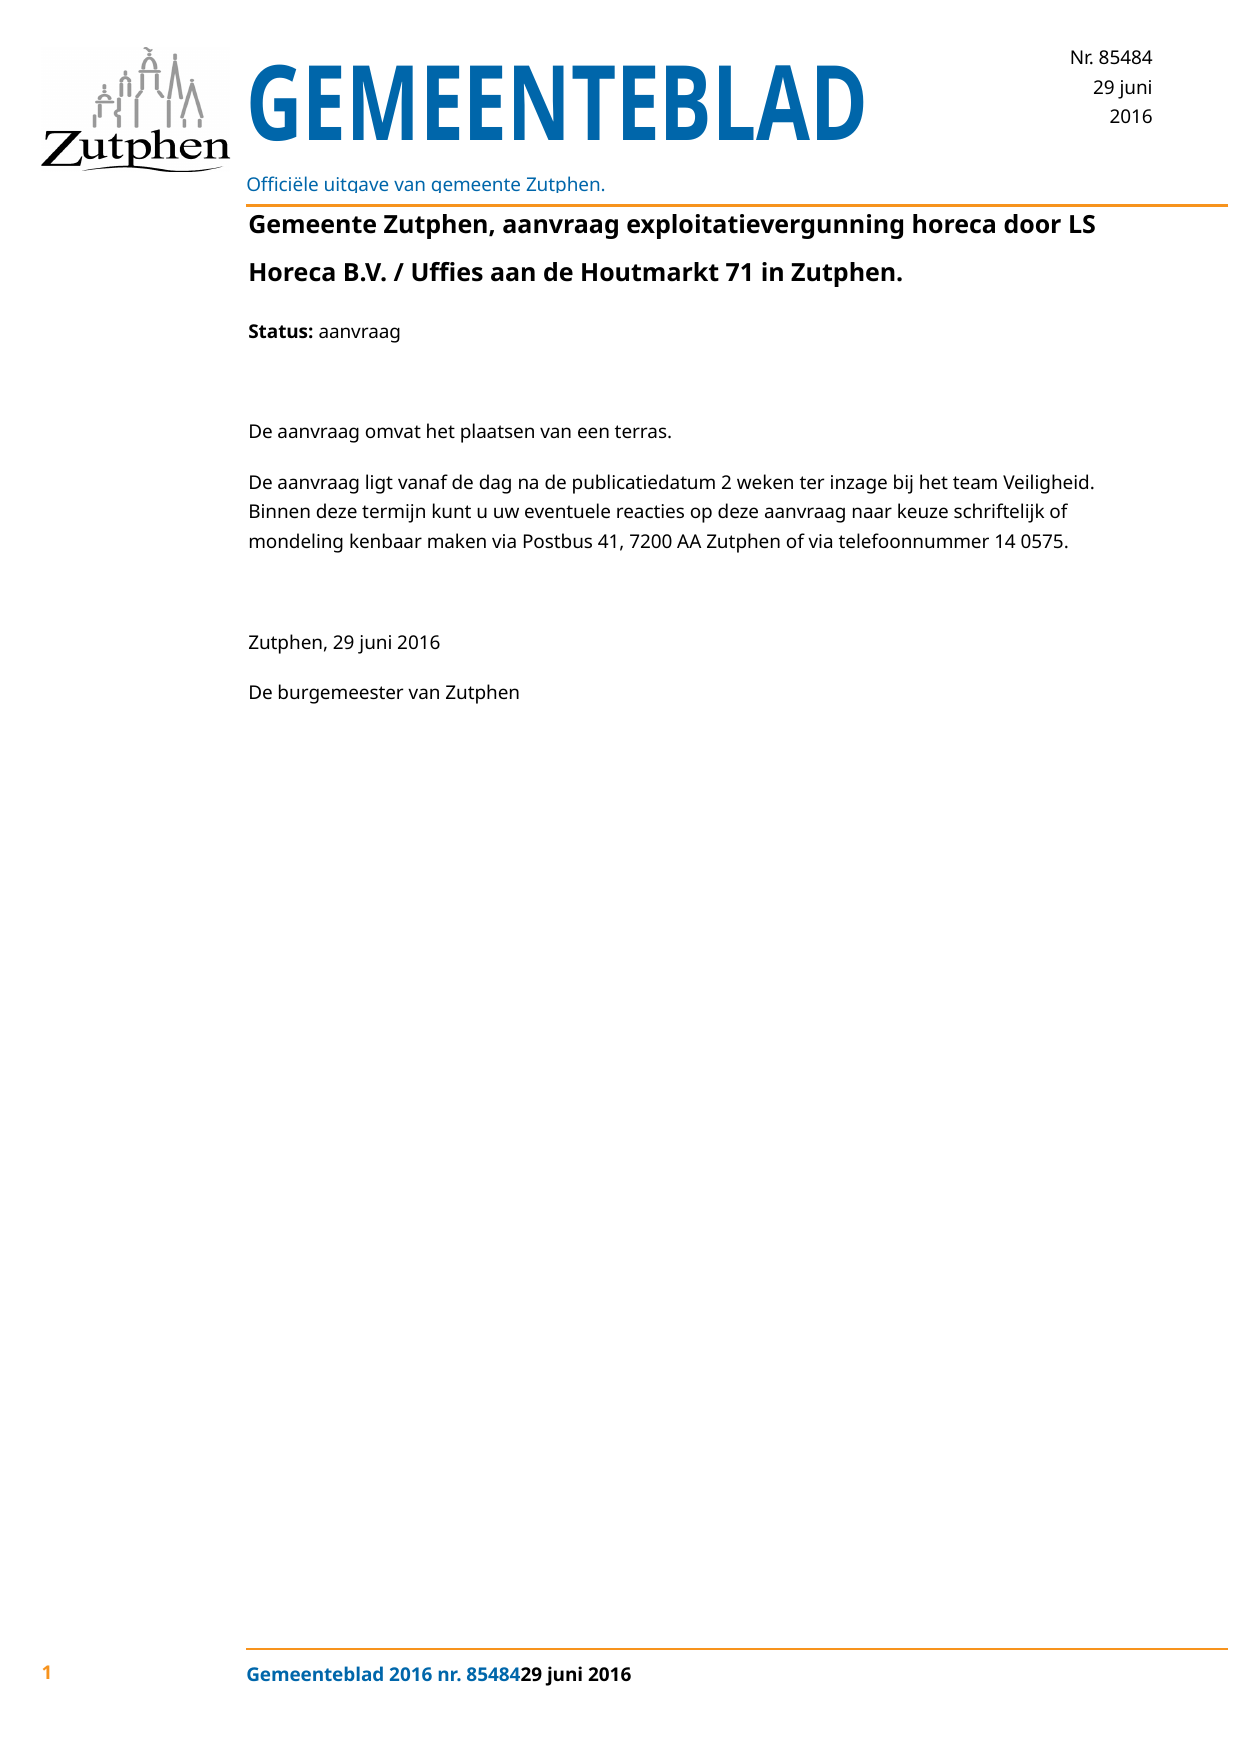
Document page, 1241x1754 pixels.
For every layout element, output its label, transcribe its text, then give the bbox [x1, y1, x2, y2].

text De burgemeester van Zutphen [248, 679, 1152, 705]
text De aanvraag omvat het plaatsen van een terras. [248, 419, 1152, 444]
text Status: aanvraag [248, 318, 1152, 344]
picture [41, 47, 231, 172]
text De aanvraag ligt vanaf de dag na de publicatiedatum 2 weken ter inzage bij het team Veiligheid. Binnen deze termijn kunt u uw eventuele reacties op deze aanvraag naar keuze schriftelijk of mondeling kenbaar maken via Postbus 41, 7200 AA Zutphen of via telefoonnummer 14 0575. [248, 469, 1152, 554]
text Gemeente Zutphen, aanvraag exploitatievergunning horeca door LS Horeca B.V. / Uffies aan de Houtmarkt 71 in Zutphen. [248, 207, 1152, 288]
text Zutphen, 29 juni 2016 [248, 629, 1152, 655]
